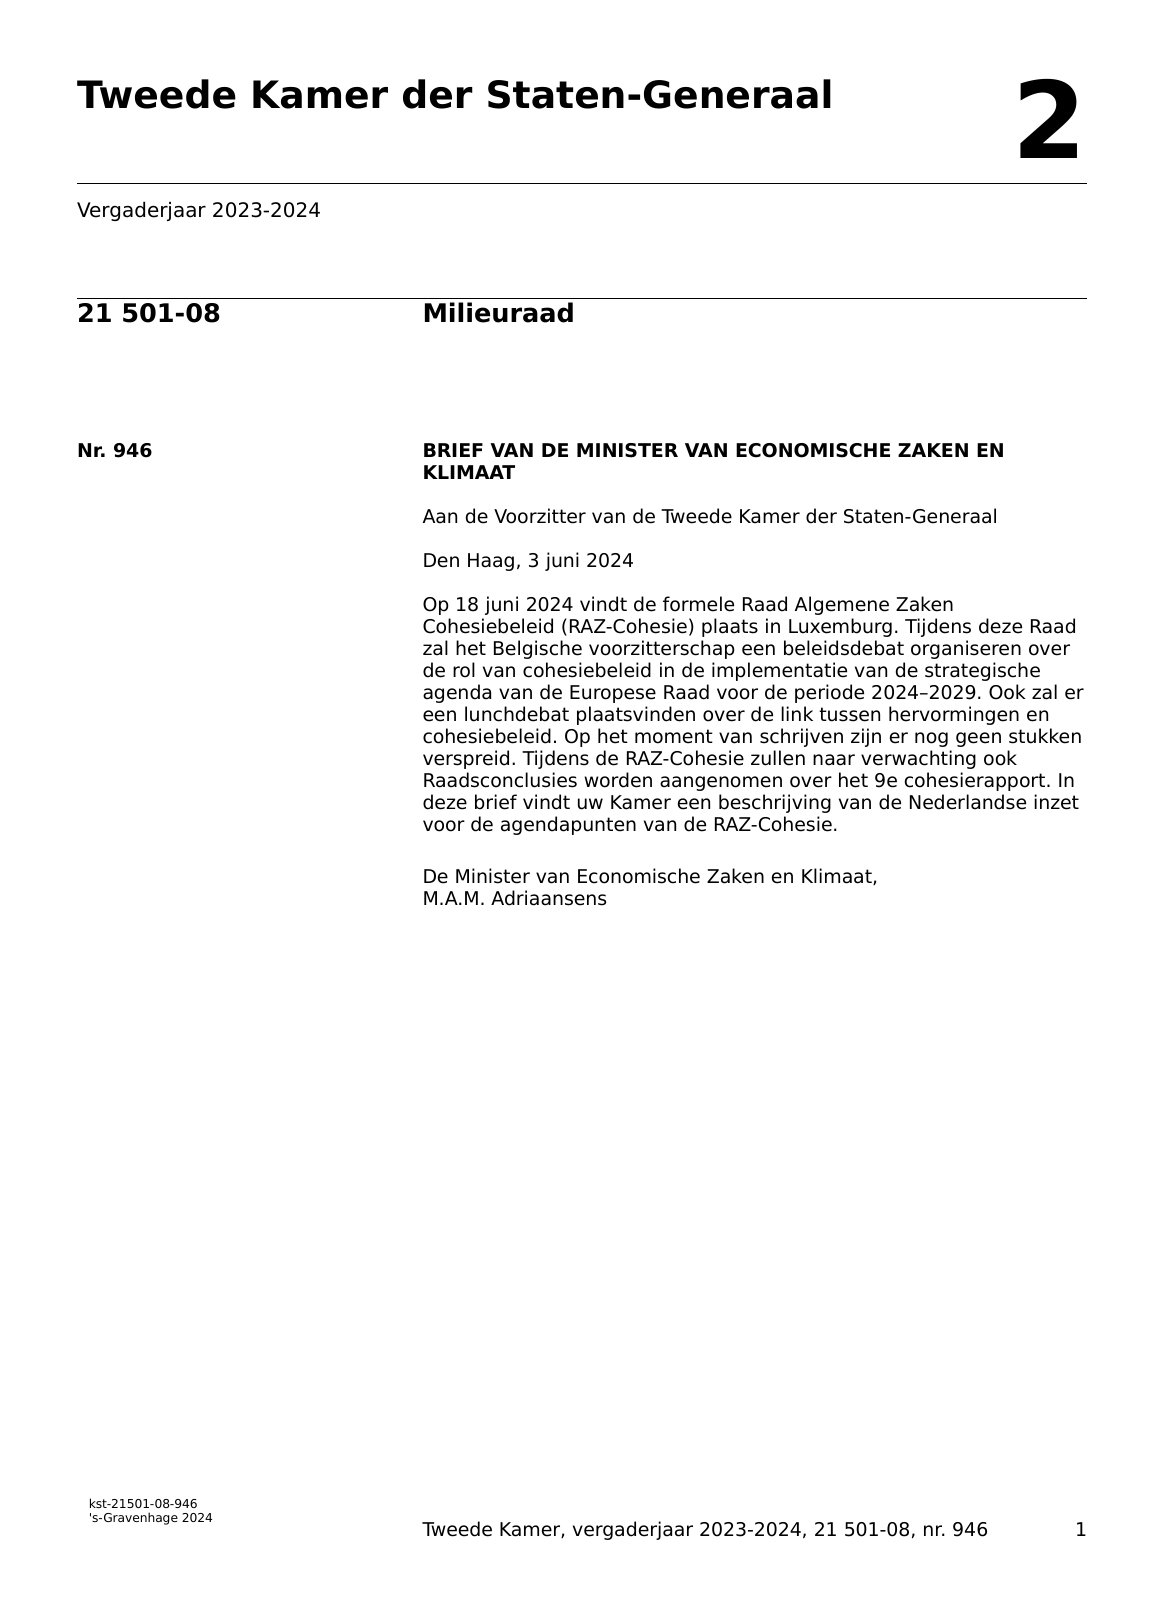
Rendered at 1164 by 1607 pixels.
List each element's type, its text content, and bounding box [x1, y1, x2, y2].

table_header Tweede Kamer der Staten-Generaal [77, 59, 886, 183]
text 's-Gravenhage 2024 [88, 1511, 323, 1525]
text De Minister van Economische Zaken en Klimaat, M.A.M. Adriaansens [422, 866, 1087, 910]
text Den Haag, 3 juni 2024 [422, 550, 1087, 572]
text Aan de Voorzitter van de Tweede Kamer der Staten-Generaal [422, 506, 1087, 528]
text Op 18 juni 2024 vindt de formele Raad Algemene Zaken Cohesiebeleid (RAZ-Cohesie) plaats in Luxemburg. Tijdens deze Raad zal het Belgische voorzitterschap een beleidsdebat organiseren over de rol van cohesiebeleid in de implementatie van de strategische agenda van de Europese Raad voor de periode 2024–2029. Ook zal er een lunchdebat plaatsvinden over de link tussen hervormingen en cohesiebeleid. Op het moment van schrijven zijn er nog geen stukken verspreid. Tijdens de RAZ-Cohesie zullen naar verwachting ook Raadsconclusies worden aangenomen over het 9e cohesierapport. In deze brief vindt uw Kamer een beschrijving van de Nederlandse inzet voor de agendapunten van de RAZ-Cohesie. [422, 594, 1087, 836]
table_header 2 [886, 59, 1087, 183]
subtitle 21 501-08 Milieuraad [77, 299, 1087, 329]
table_cell Vergaderjaar 2023-2024 [77, 184, 1087, 298]
text kst-21501-08-946 [88, 1497, 323, 1511]
subtitle Nr. 946 BRIEF VAN DE MINISTER VAN ECONOMISCHE ZAKEN EN KLIMAAT [77, 440, 1087, 484]
